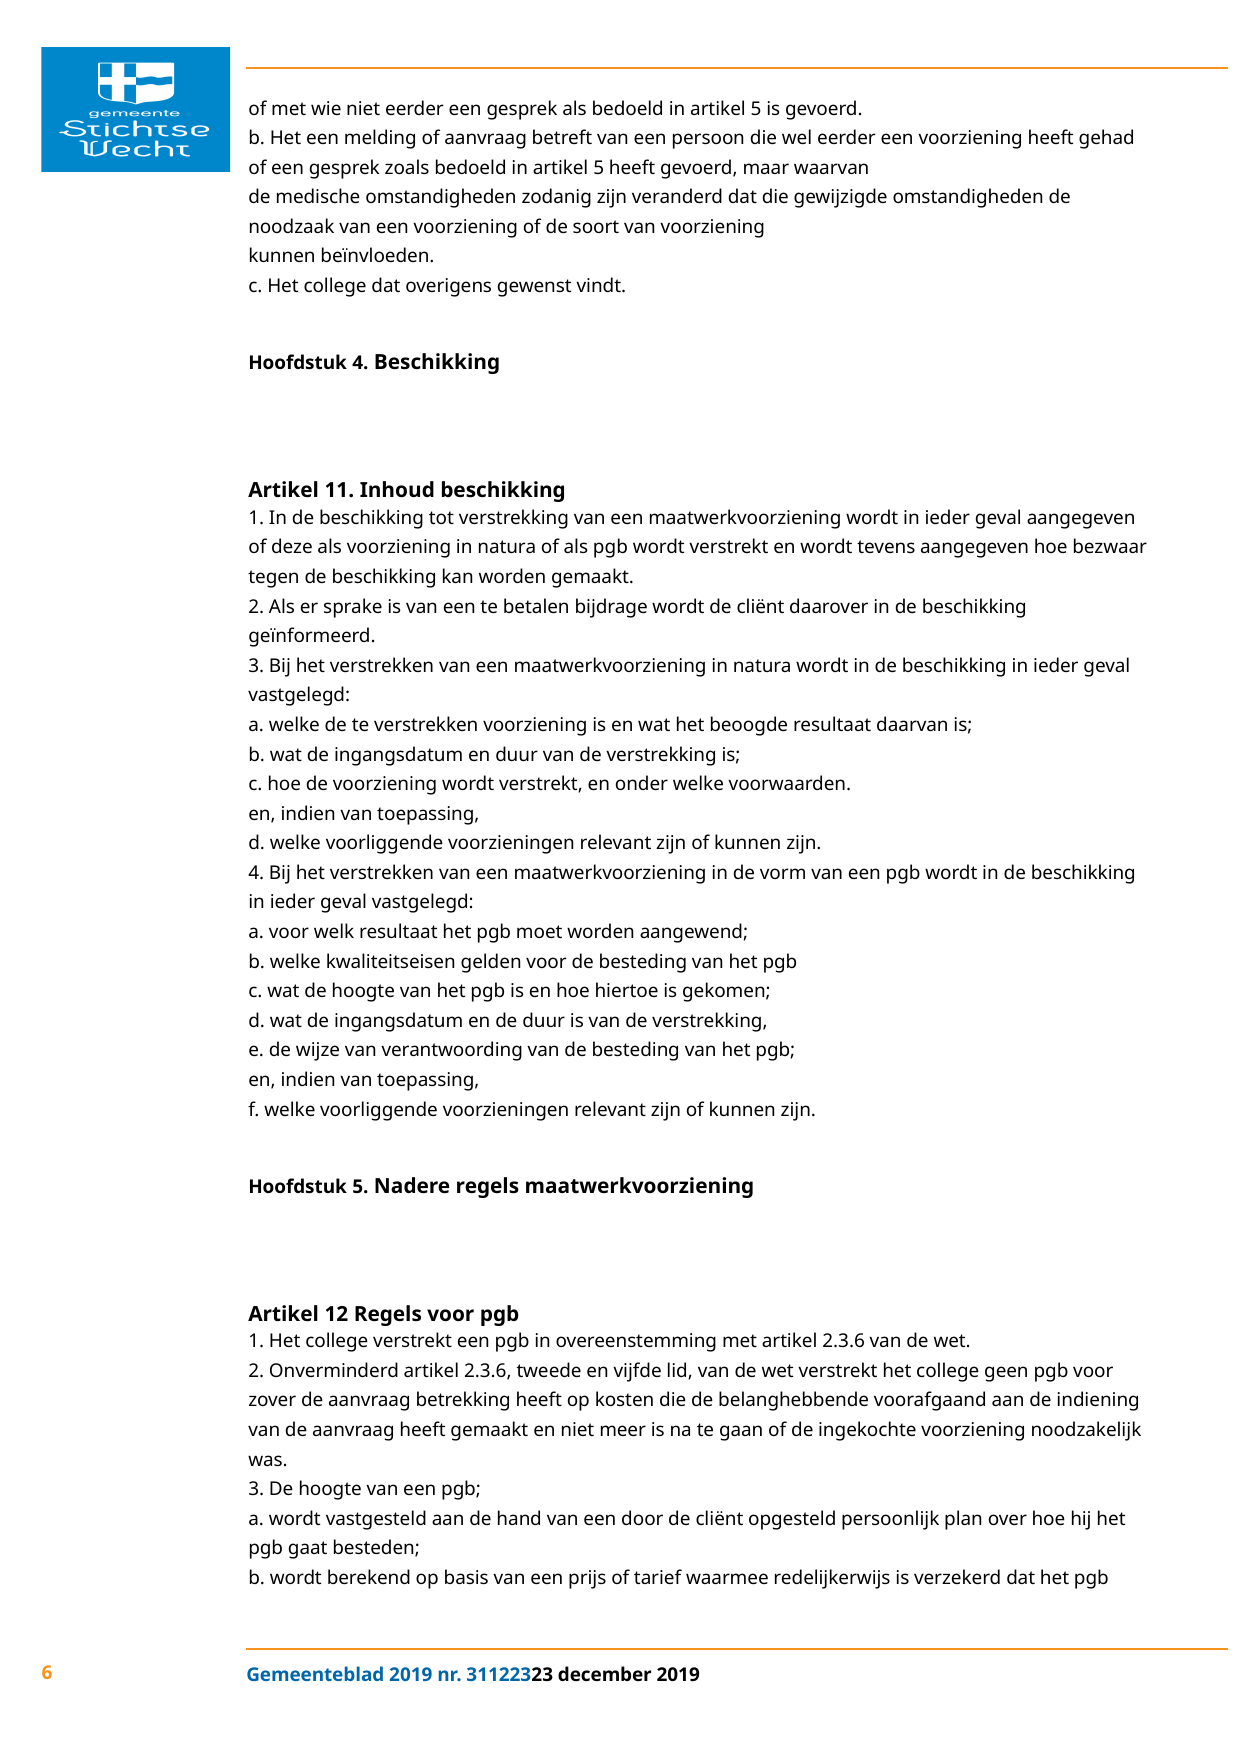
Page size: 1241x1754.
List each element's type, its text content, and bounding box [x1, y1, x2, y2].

text kunnen beïnvloeden. [248, 243, 1152, 268]
text c. Het college dat overigens gewenst vindt. [248, 272, 1152, 298]
text d. welke voorliggende voorzieningen relevant zijn of kunnen zijn. [248, 829, 1152, 855]
text b. Het een melding of aanvraag betreft van een persoon die wel eerder een voorziening heeft gehad of een gesprek zoals bedoeld in artikel 5 heeft gevoerd, maar waarvan [248, 124, 1152, 180]
picture [99, 63, 135, 101]
text c. hoe de voorziening wordt verstrekt, en onder welke voorwaarden. [248, 770, 1152, 796]
text a. welke de te verstrekken voorziening is en wat het beoogde resultaat daarvan is; [248, 711, 1152, 737]
text 3. Bij het verstrekken van een maatwerkvoorziening in natura wordt in de beschikking in ieder geval vastgelegd: [248, 652, 1152, 707]
text Hoofdstuk 5. Nadere regels maatwerkvoorziening [248, 1171, 1152, 1199]
text b. wat de ingangsdatum en duur van de verstrekking is; [248, 741, 1152, 766]
text of met wie niet eerder een gesprek als bedoeld in artikel 5 is gevoerd. [248, 95, 1152, 121]
picture [137, 63, 174, 103]
text 4. Bij het verstrekken van een maatwerkvoorziening in de vorm van een pgb wordt in de beschikking in ieder geval vastgelegd: [248, 859, 1152, 914]
text f. welke voorliggende voorzieningen relevant zijn of kunnen zijn. [248, 1096, 1152, 1121]
text en, indien van toepassing, [248, 800, 1152, 826]
text b. welke kwaliteitseisen gelden voor de besteding van het pgb [248, 948, 1152, 973]
text 2. Onverminderd artikel 2.3.6, tweede en vijfde lid, van de wet verstrekt het college geen pgb voor zover de aanvraag betrekking heeft op kosten die de belanghebbende voorafgaand aan de indiening van de aanvraag heeft gemaakt en niet meer is na te gaan of de ingekochte voorziening noodzakelijk was. [248, 1357, 1152, 1472]
text Artikel 12 Regels voor pgb [248, 1299, 1152, 1327]
text b. wordt berekend op basis van een prijs of tarief waarmee redelijkerwijs is verzekerd dat het pgb [248, 1564, 1152, 1590]
text en, indien van toepassing, [248, 1066, 1152, 1092]
text c. wat de hoogte van het pgb is en hoe hiertoe is gekomen; [248, 977, 1152, 1003]
text 3. De hoogte van een pgb; [248, 1475, 1152, 1501]
text a. voor welk resultaat het pgb moet worden aangewend; [248, 918, 1152, 944]
text d. wat de ingangsdatum en de duur is van de verstrekking, [248, 1007, 1152, 1033]
text a. wordt vastgesteld aan de hand van een door de cliënt opgesteld persoonlijk plan over hoe hij het pgb gaat besteden; [248, 1505, 1152, 1560]
text e. de wijze van verantwoording van de besteding van het pgb; [248, 1037, 1152, 1062]
text de medische omstandigheden zodanig zijn veranderd dat die gewijzigde omstandigheden de noodzaak van een voorziening of de soort van voorziening [248, 183, 1152, 239]
text 1. Het college verstrekt een pgb in overeenstemming met artikel 2.3.6 van de wet. [248, 1327, 1152, 1353]
text Hoofdstuk 4. Beschikking [248, 347, 1152, 376]
text 2. Als er sprake is van een te betalen bijdrage wordt de cliënt daarover in de beschikking geïnformeerd. [248, 593, 1152, 648]
text 1. In de beschikking tot verstrekking van een maatwerkvoorziening wordt in ieder geval aangegeven of deze als voorziening in natura of als pgb wordt verstrekt en wordt tevens aangegeven hoe bezwaar tegen de beschikking kan worden gemaakt. [248, 504, 1152, 589]
text Artikel 11. Inhoud beschikking [248, 476, 1152, 504]
